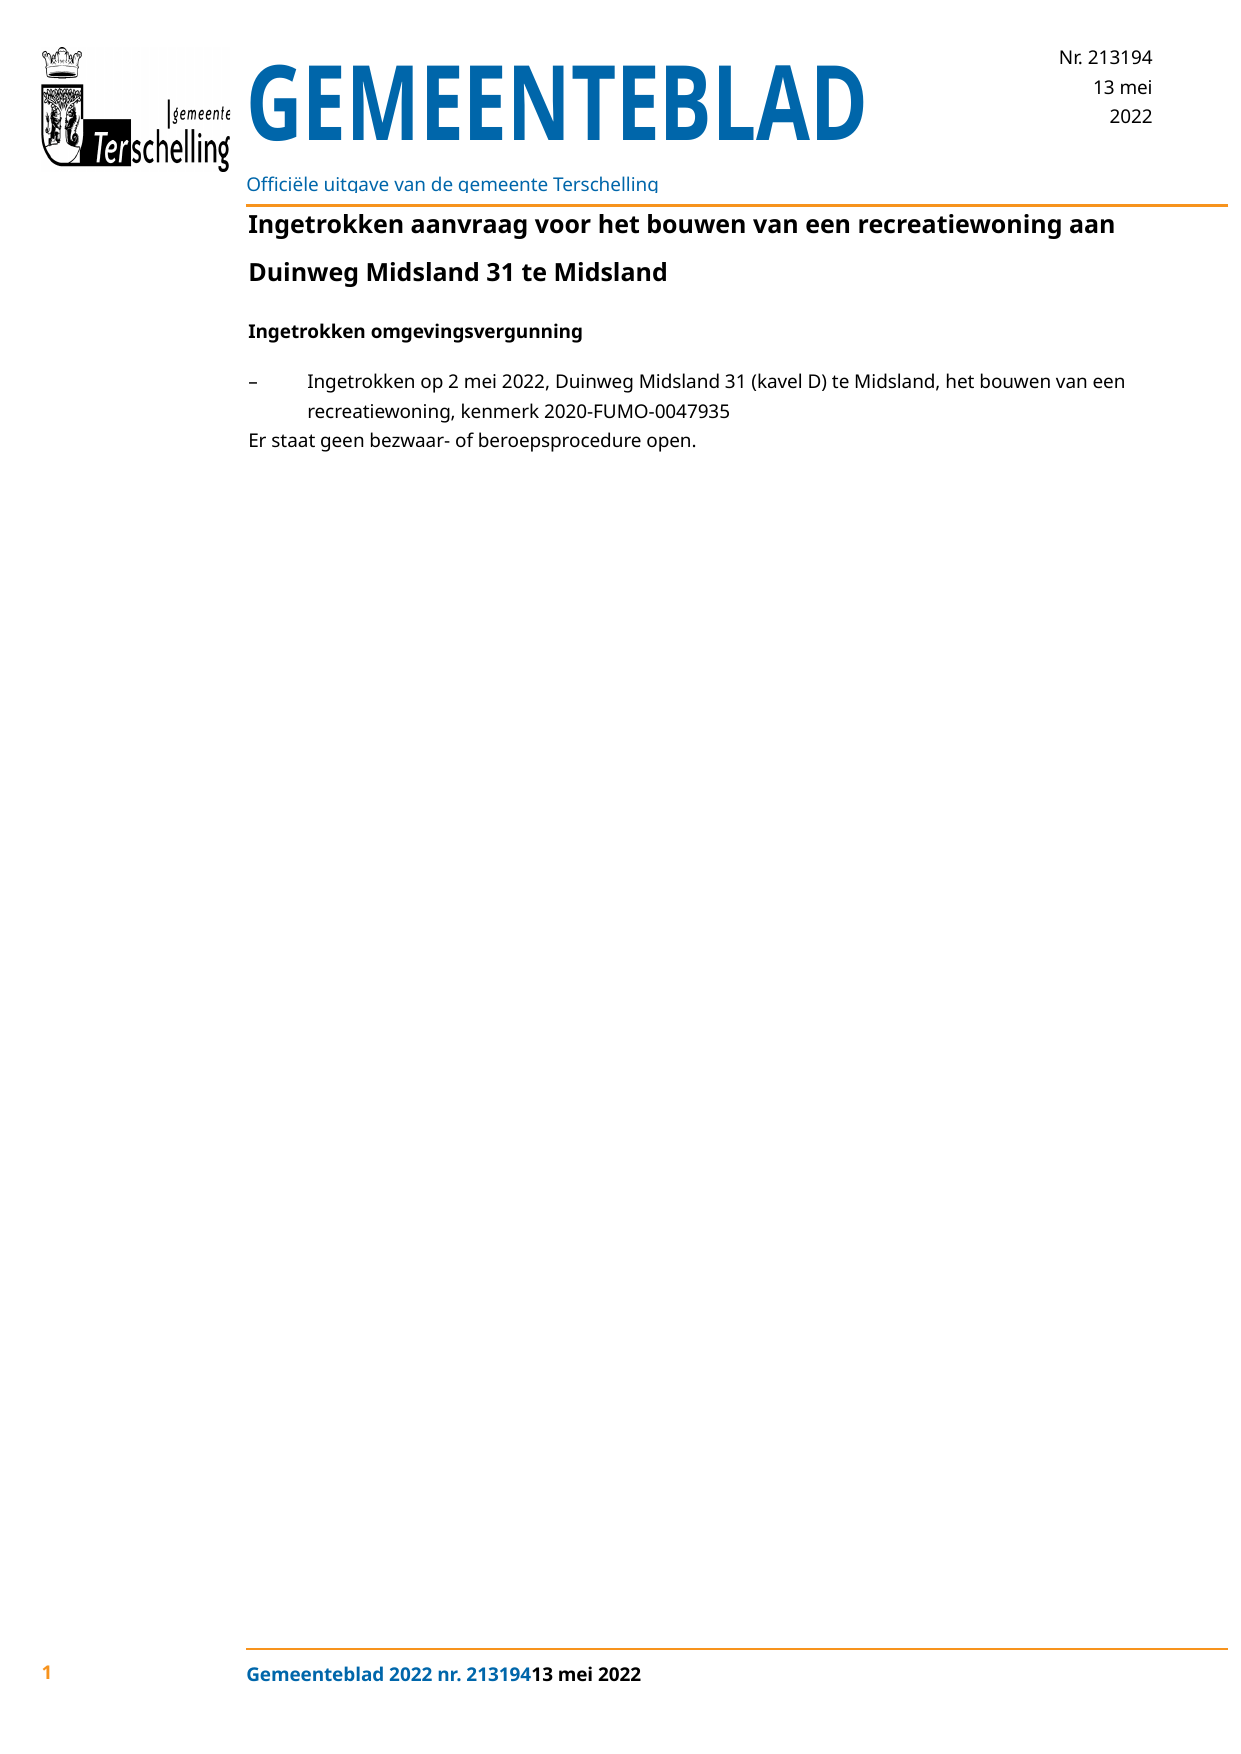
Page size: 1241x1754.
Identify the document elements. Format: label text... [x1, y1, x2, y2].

text Ingetrokken aanvraag voor het bouwen van een recreatiewoning aan Duinweg Midsland 31 te Midsland [248, 207, 1152, 288]
list Ingetrokken op 2 mei 2022, Duinweg Midsland 31 (kavel D) te Midsland, het bouwen van een recreatiewoning, kenmerk 2020-FUMO-0047935 [248, 368, 1152, 424]
text Ingetrokken omgevingsvergunning [248, 318, 1152, 344]
picture [41, 47, 231, 172]
text Er staat geen bezwaar- of beroepsprocedure open. [248, 427, 1152, 453]
